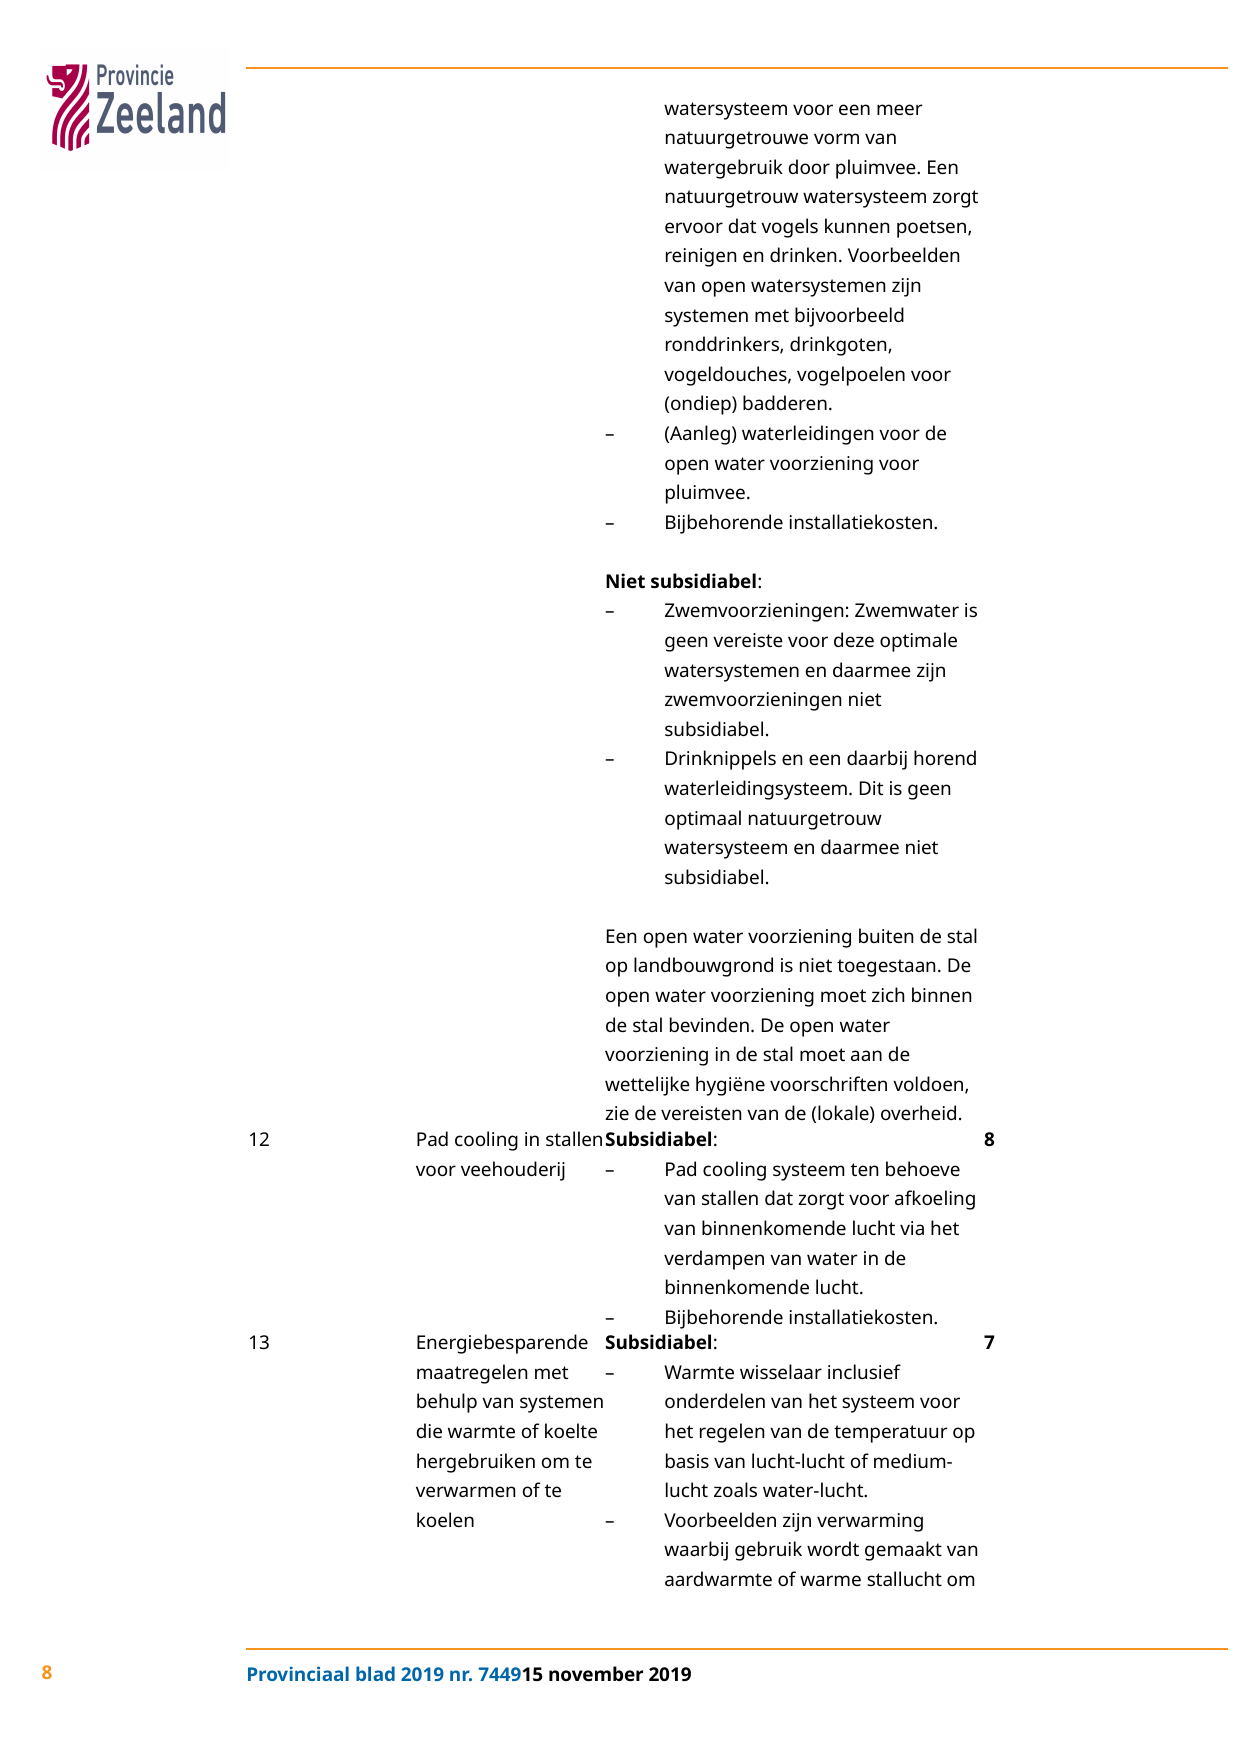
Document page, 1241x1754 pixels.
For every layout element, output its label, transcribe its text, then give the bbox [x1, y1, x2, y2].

table_cell Pad cooling in stallen voor veehouderij [416, 1126, 605, 1329]
table_cell 13 [248, 1330, 416, 1592]
picture [41, 47, 231, 172]
table_cell watersysteem voor een meer natuurgetrouwe vorm van watergebruik door pluimvee. Een natuurgetrouw watersysteem zorgt ervoor dat vogels kunnen poetsen, reinigen en drinken. Voorbeelden van open watersystemen zijn systemen met bijvoorbeeld ronddrinkers, drinkgoten, vogeldouches, vogelpoelen voor (ondiep) badderen. (Aanleg) waterleidingen voor de open water voorziening voor pluimvee. Bijbehorende installatiekosten. Niet subsidiabel: Zwemvoorzieningen: Zwemwater is geen vereiste voor deze optimale watersystemen en daarmee zijn zwemvoorzieningen niet subsidiabel. Drinknippels en een daarbij horend waterleidingsysteem. Dit is geen optimaal natuurgetrouw watersysteem en daarmee niet subsidiabel. Een open water voorziening buiten de stal op landbouwgrond is niet toegestaan. De open water voorziening moet zich binnen de stal bevinden. De open water voorziening in de stal moet aan de wettelijke hygiëne voorschriften voldoen, zie de vereisten van de (lokale) overheid. [605, 95, 984, 1126]
table_cell [416, 95, 605, 1126]
table_cell 7 [984, 1330, 1152, 1592]
table_cell [248, 95, 416, 1126]
table_cell Subsidiabel: Pad cooling systeem ten behoeve van stallen dat zorgt voor afkoeling van binnenkomende lucht via het verdampen van water in de binnenkomende lucht. Bijbehorende installatiekosten. [605, 1126, 984, 1329]
table_cell Energiebesparende maatregelen met behulp van systemen die warmte of koelte hergebruiken om te verwarmen of te koelen [416, 1330, 605, 1592]
table_cell 12 [248, 1126, 416, 1329]
table_cell [984, 95, 1152, 1126]
table_cell Subsidiabel: Warmte wisselaar inclusief onderdelen van het systeem voor het regelen van de temperatuur op basis van lucht-lucht of medium-lucht zoals water-lucht. Voorbeelden zijn verwarming waarbij gebruik wordt gemaakt van aardwarmte of warme stallucht om [605, 1330, 984, 1592]
table_cell 8 [984, 1126, 1152, 1329]
